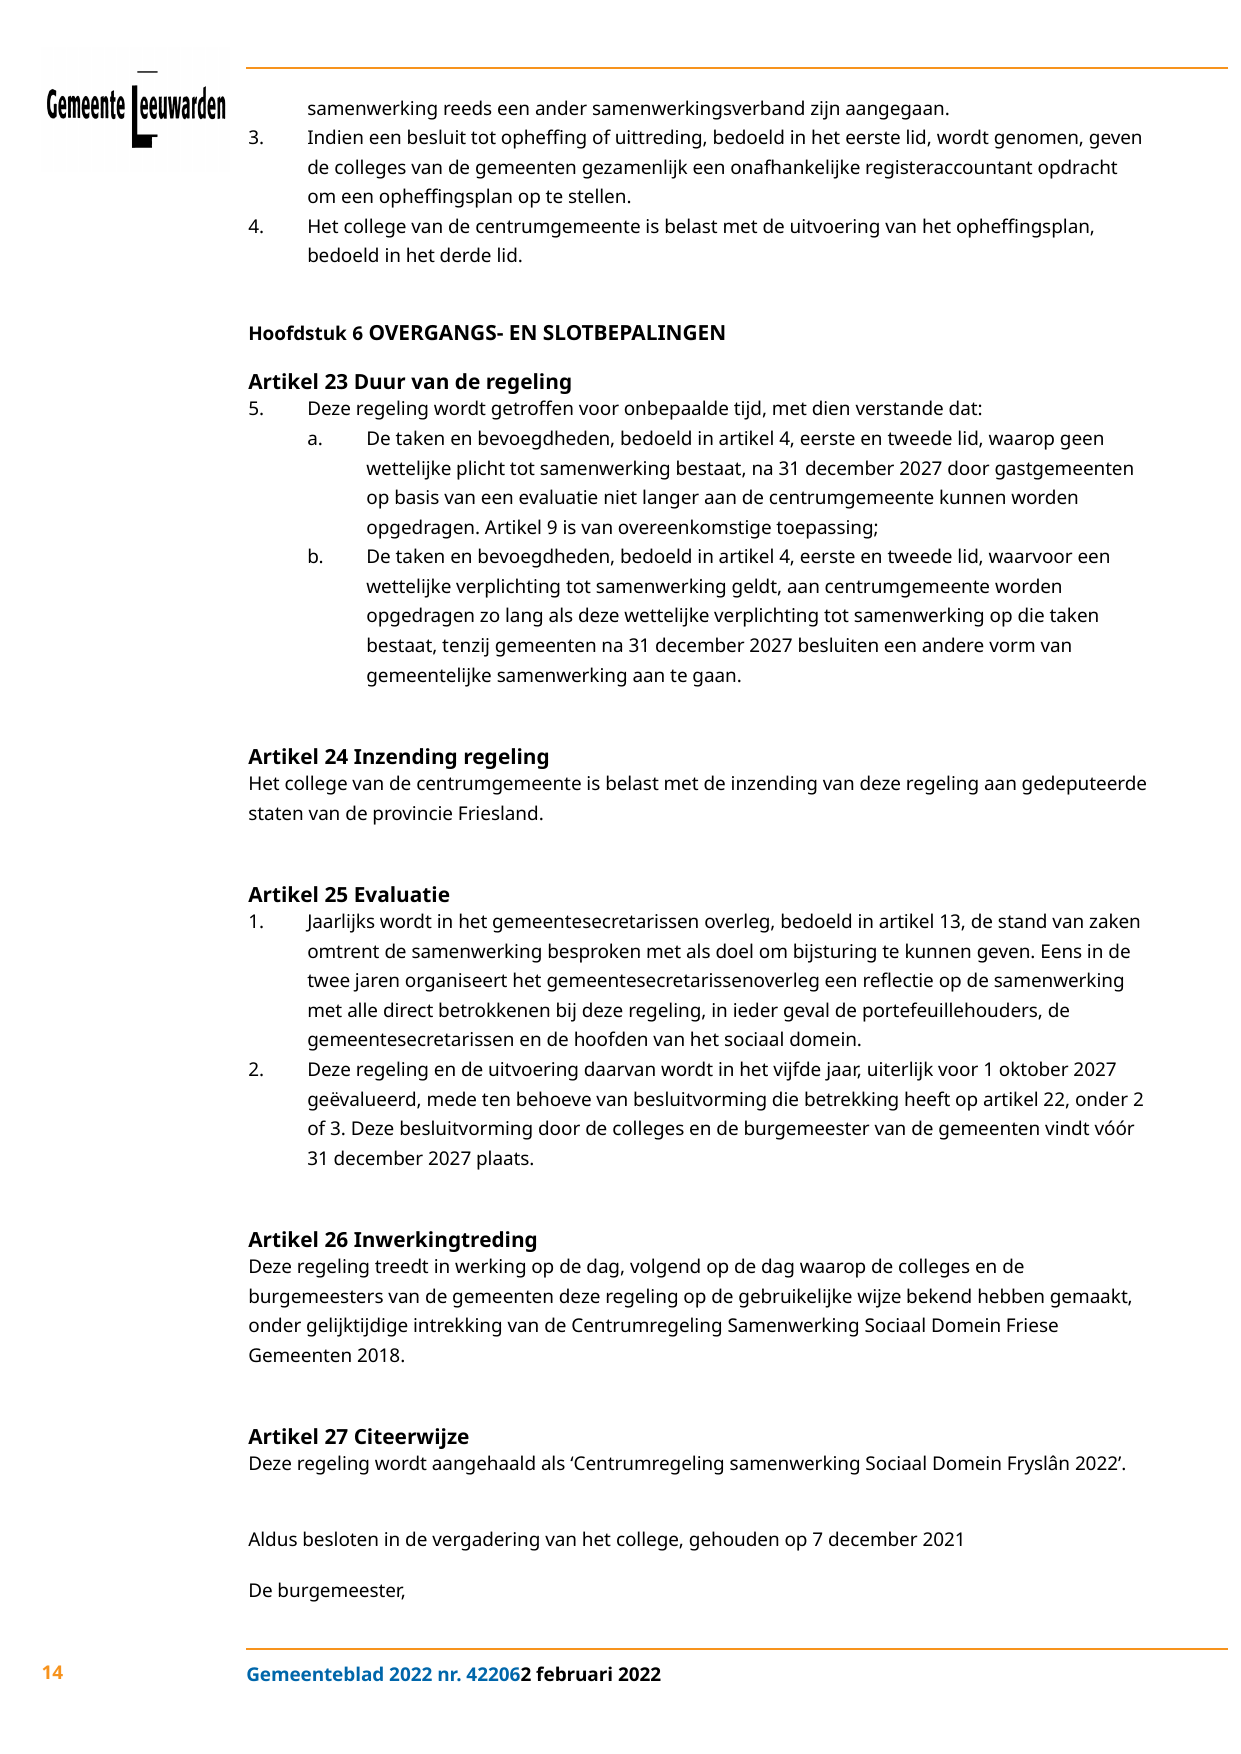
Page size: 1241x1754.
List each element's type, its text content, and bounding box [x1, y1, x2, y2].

list Het college van de centrumgemeente is belast met de uitvoering van het opheffingsplan, bedoeld in het derde lid. [248, 213, 1152, 268]
text Artikel 24 Inzending regeling [248, 742, 1152, 770]
text Aldus besloten in de vergadering van het college, gehouden op 7 december 2021 [248, 1526, 1152, 1552]
list samenwerking reeds een ander samenwerkingsverband zijn aangegaan. [248, 95, 1152, 121]
text Artikel 25 Evaluatie [248, 880, 1152, 908]
picture [41, 47, 231, 172]
text Hoofdstuk 6 OVERGANGS- EN SLOTBEPALINGEN [248, 318, 1152, 346]
list Deze regeling en de uitvoering daarvan wordt in het vijfde jaar, uiterlijk voor 1 oktober 2027 geëvalueerd, mede ten behoeve van besluitvorming die betrekking heeft op artikel 22, onder 2 of 3. Deze besluitvorming door de colleges en de burgemeester van de gemeenten vindt vóór 31 december 2027 plaats. [248, 1056, 1152, 1171]
text Deze regeling wordt aangehaald als ‘Centrumregeling samenwerking Sociaal Domein Fryslân 2022’. [248, 1451, 1152, 1476]
list Deze regeling wordt getroffen voor onbepaalde tijd, met dien verstande dat: [248, 396, 1152, 421]
list De taken en bevoegdheden, bedoeld in artikel 4, eerste en tweede lid, waarop geen wettelijke plicht tot samenwerking bestaat, na 31 december 2027 door gastgemeenten op basis van een evaluatie niet langer aan de centrumgemeente kunnen worden opgedragen. Artikel 9 is van overeenkomstige toepassing; [307, 425, 1152, 540]
text Artikel 27 Citeerwijze [248, 1422, 1152, 1451]
text Artikel 23 Duur van de regeling [248, 367, 1152, 396]
text Deze regeling treedt in werking op de dag, volgend op de dag waarop de colleges en de burgemeesters van de gemeenten deze regeling op de gebruikelijke wijze bekend hebben gemaakt, onder gelijktijdige intrekking van de Centrumregeling Samenwerking Sociaal Domein Friese Gemeenten 2018. [248, 1253, 1152, 1368]
text Artikel 26 Inwerkingtreding [248, 1225, 1152, 1253]
text Het college van de centrumgemeente is belast met de inzending van deze regeling aan gedeputeerde staten van de provincie Friesland. [248, 770, 1152, 826]
list Indien een besluit tot opheffing of uittreding, bedoeld in het eerste lid, wordt genomen, geven de colleges van de gemeenten gezamenlijk een onafhankelijke registeraccountant opdracht om een opheffingsplan op te stellen. [248, 124, 1152, 209]
text De burgemeester, [248, 1577, 1152, 1603]
list De taken en bevoegdheden, bedoeld in artikel 4, eerste en tweede lid, waarvoor een wettelijke verplichting tot samenwerking geldt, aan centrumgemeente worden opgedragen zo lang als deze wettelijke verplichting tot samenwerking op die taken bestaat, tenzij gemeenten na 31 december 2027 besluiten een andere vorm van gemeentelijke samenwerking aan te gaan. [307, 543, 1152, 688]
list Jaarlijks wordt in het gemeentesecretarissen overleg, bedoeld in artikel 13, de stand van zaken omtrent de samenwerking besproken met als doel om bijsturing te kunnen geven. Eens in de twee jaren organiseert het gemeentesecretarissenoverleg een reflectie op de samenwerking met alle direct betrokkenen bij deze regeling, in ieder geval de portefeuillehouders, de gemeentesecretarissen en de hoofden van het sociaal domein. [248, 908, 1152, 1052]
